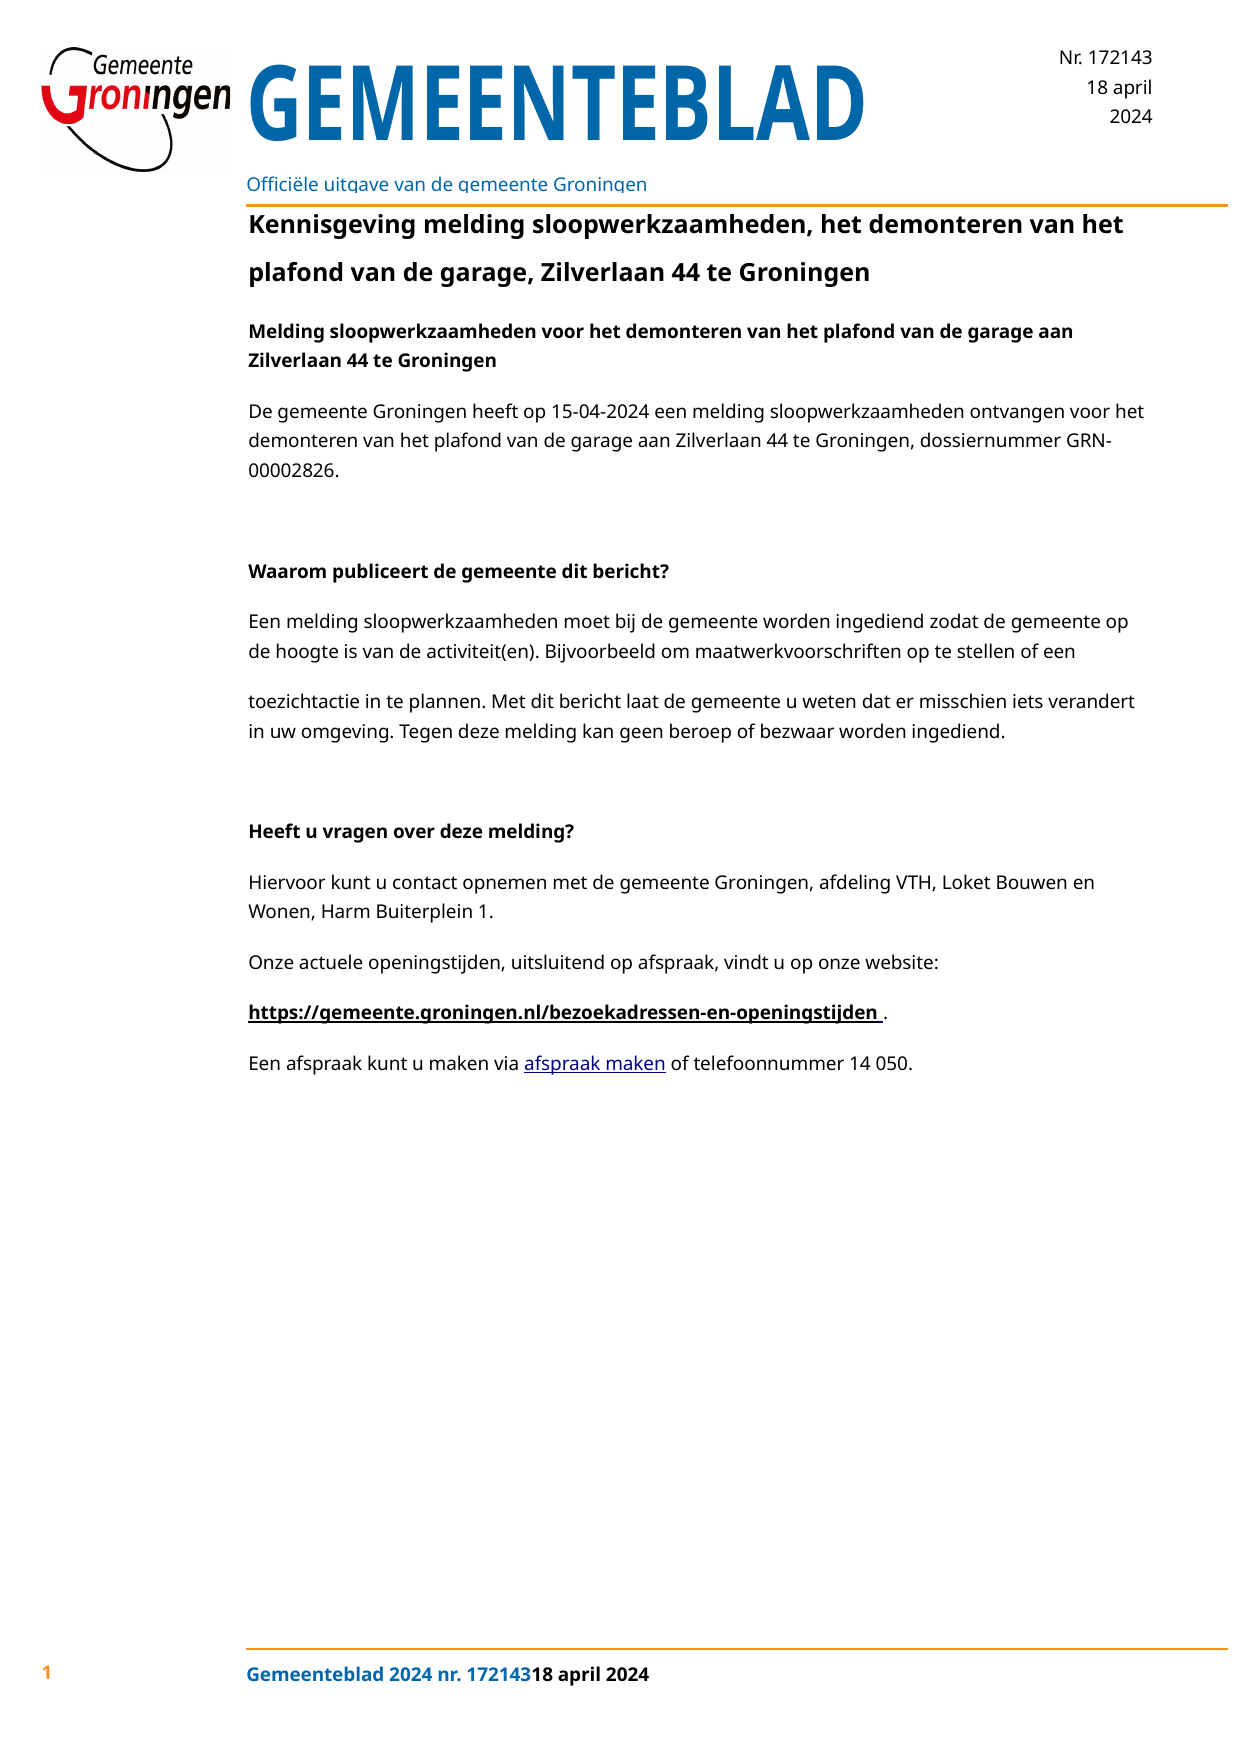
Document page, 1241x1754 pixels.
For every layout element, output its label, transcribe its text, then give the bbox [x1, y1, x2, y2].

text Waarom publiceert de gemeente dit bericht? [248, 558, 1152, 584]
text Hiervoor kunt u contact opnemen met de gemeente Groningen, afdeling VTH, Loket Bouwen en Wonen, Harm Buiterplein 1. [248, 869, 1152, 924]
text Een melding sloopwerkzaamheden moet bij de gemeente worden ingediend zodat de gemeente op de hoogte is van de activiteit(en). Bijvoorbeeld om maatwerkvoorschriften op te stellen of een [248, 608, 1152, 664]
text Heeft u vragen over deze melding? [248, 819, 1152, 844]
text Kennisgeving melding sloopwerkzaamheden, het demonteren van het plafond van de garage, Zilverlaan 44 te Groningen [248, 207, 1152, 288]
text toezichtactie in te plannen. Met dit bericht laat de gemeente u weten dat er misschien iets verandert in uw omgeving. Tegen deze melding kan geen beroep of bezwaar worden ingediend. [248, 688, 1152, 744]
text Onze actuele openingstijden, uitsluitend op afspraak, vindt u op onze website: [248, 949, 1152, 975]
text Melding sloopwerkzaamheden voor het demonteren van het plafond van de garage aan Zilverlaan 44 te Groningen [248, 318, 1152, 373]
text https://gemeente.groningen.nl/bezoekadressen-en-openingstijden . [248, 999, 1152, 1025]
picture [41, 47, 231, 172]
text De gemeente Groningen heeft op 15-04-2024 een melding sloopwerkzaamheden ontvangen voor het demonteren van het plafond van de garage aan Zilverlaan 44 te Groningen, dossiernummer GRN-00002826. [248, 398, 1152, 483]
text Een afspraak kunt u maken via afspraak maken of telefoonnummer 14 050. [248, 1050, 1152, 1076]
